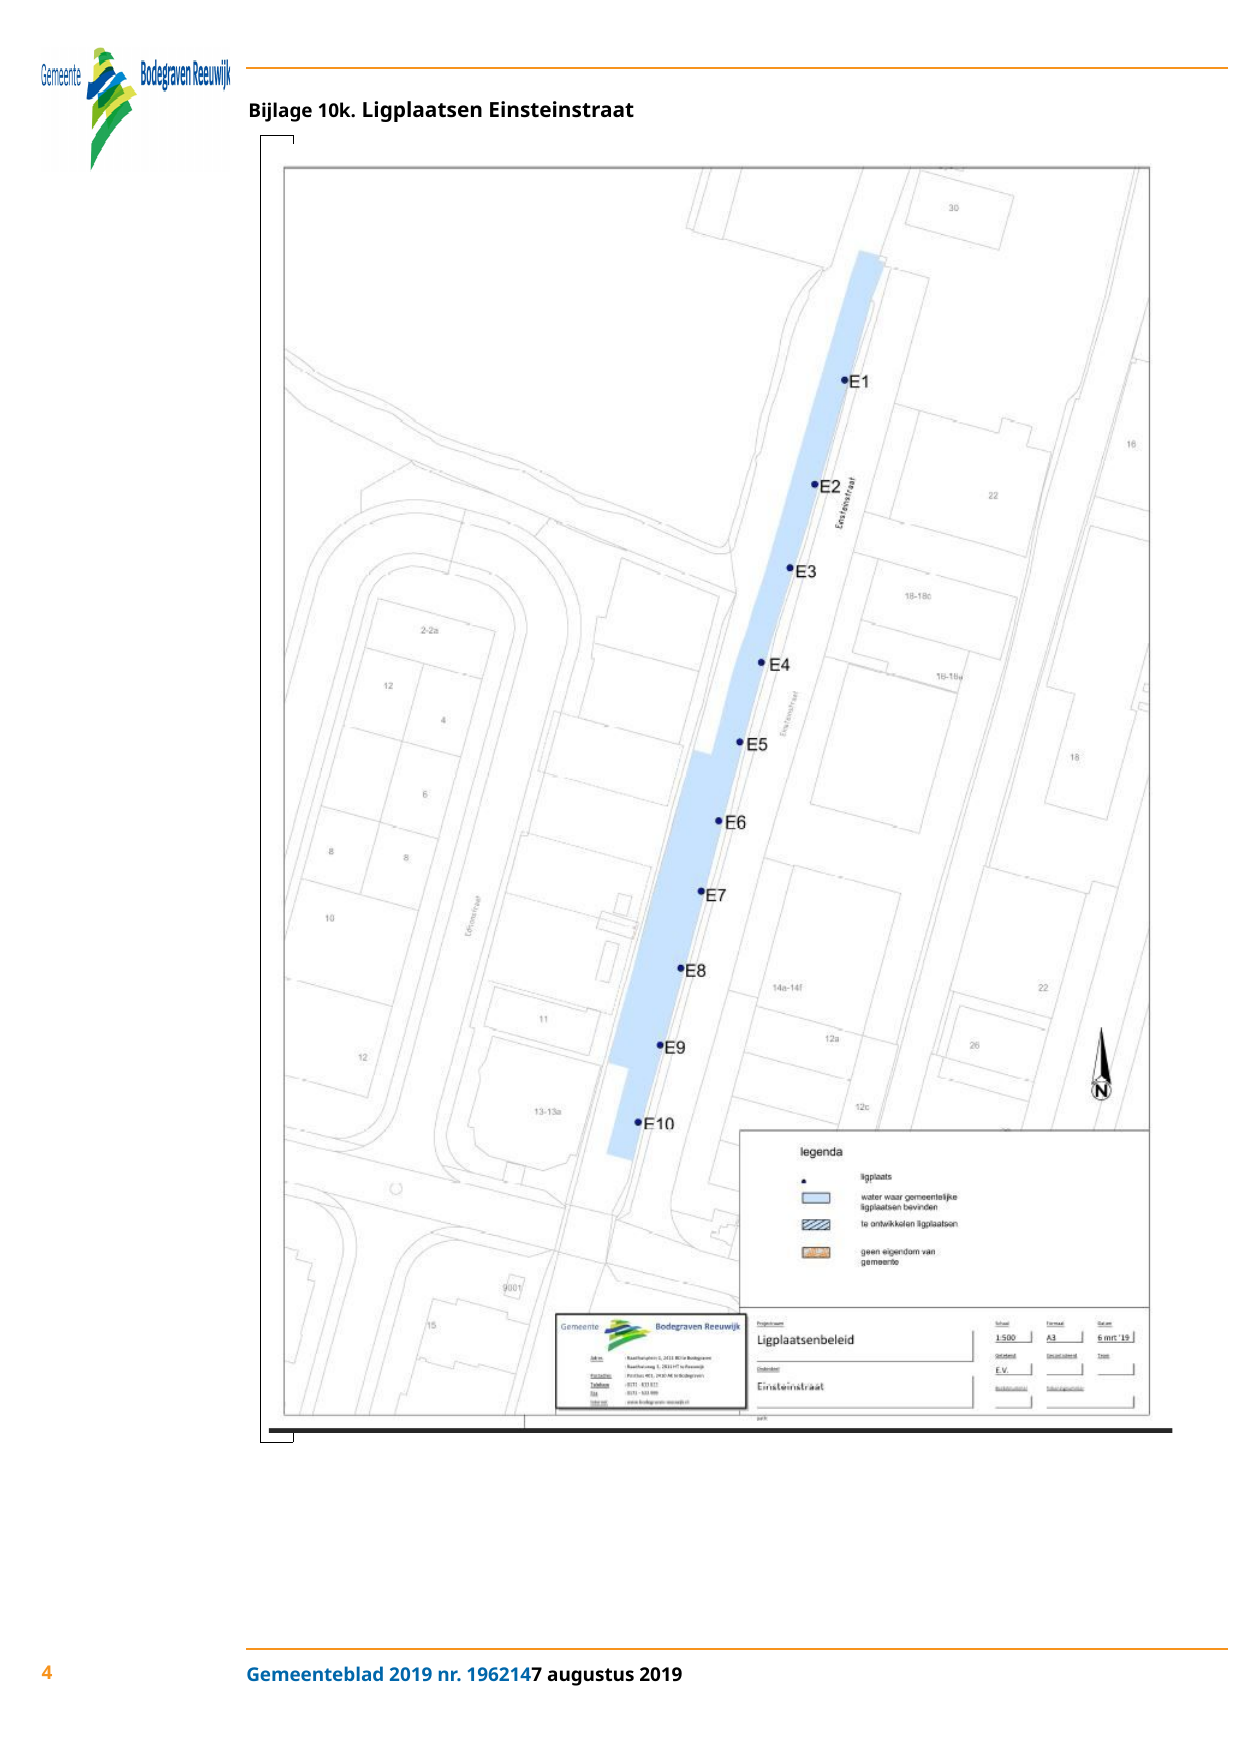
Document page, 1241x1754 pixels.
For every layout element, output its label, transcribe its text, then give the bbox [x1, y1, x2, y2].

picture [268, 144, 1173, 1433]
picture [41, 47, 231, 172]
text Bijlage 10k. Ligplaatsen Einsteinstraat [248, 95, 1152, 123]
